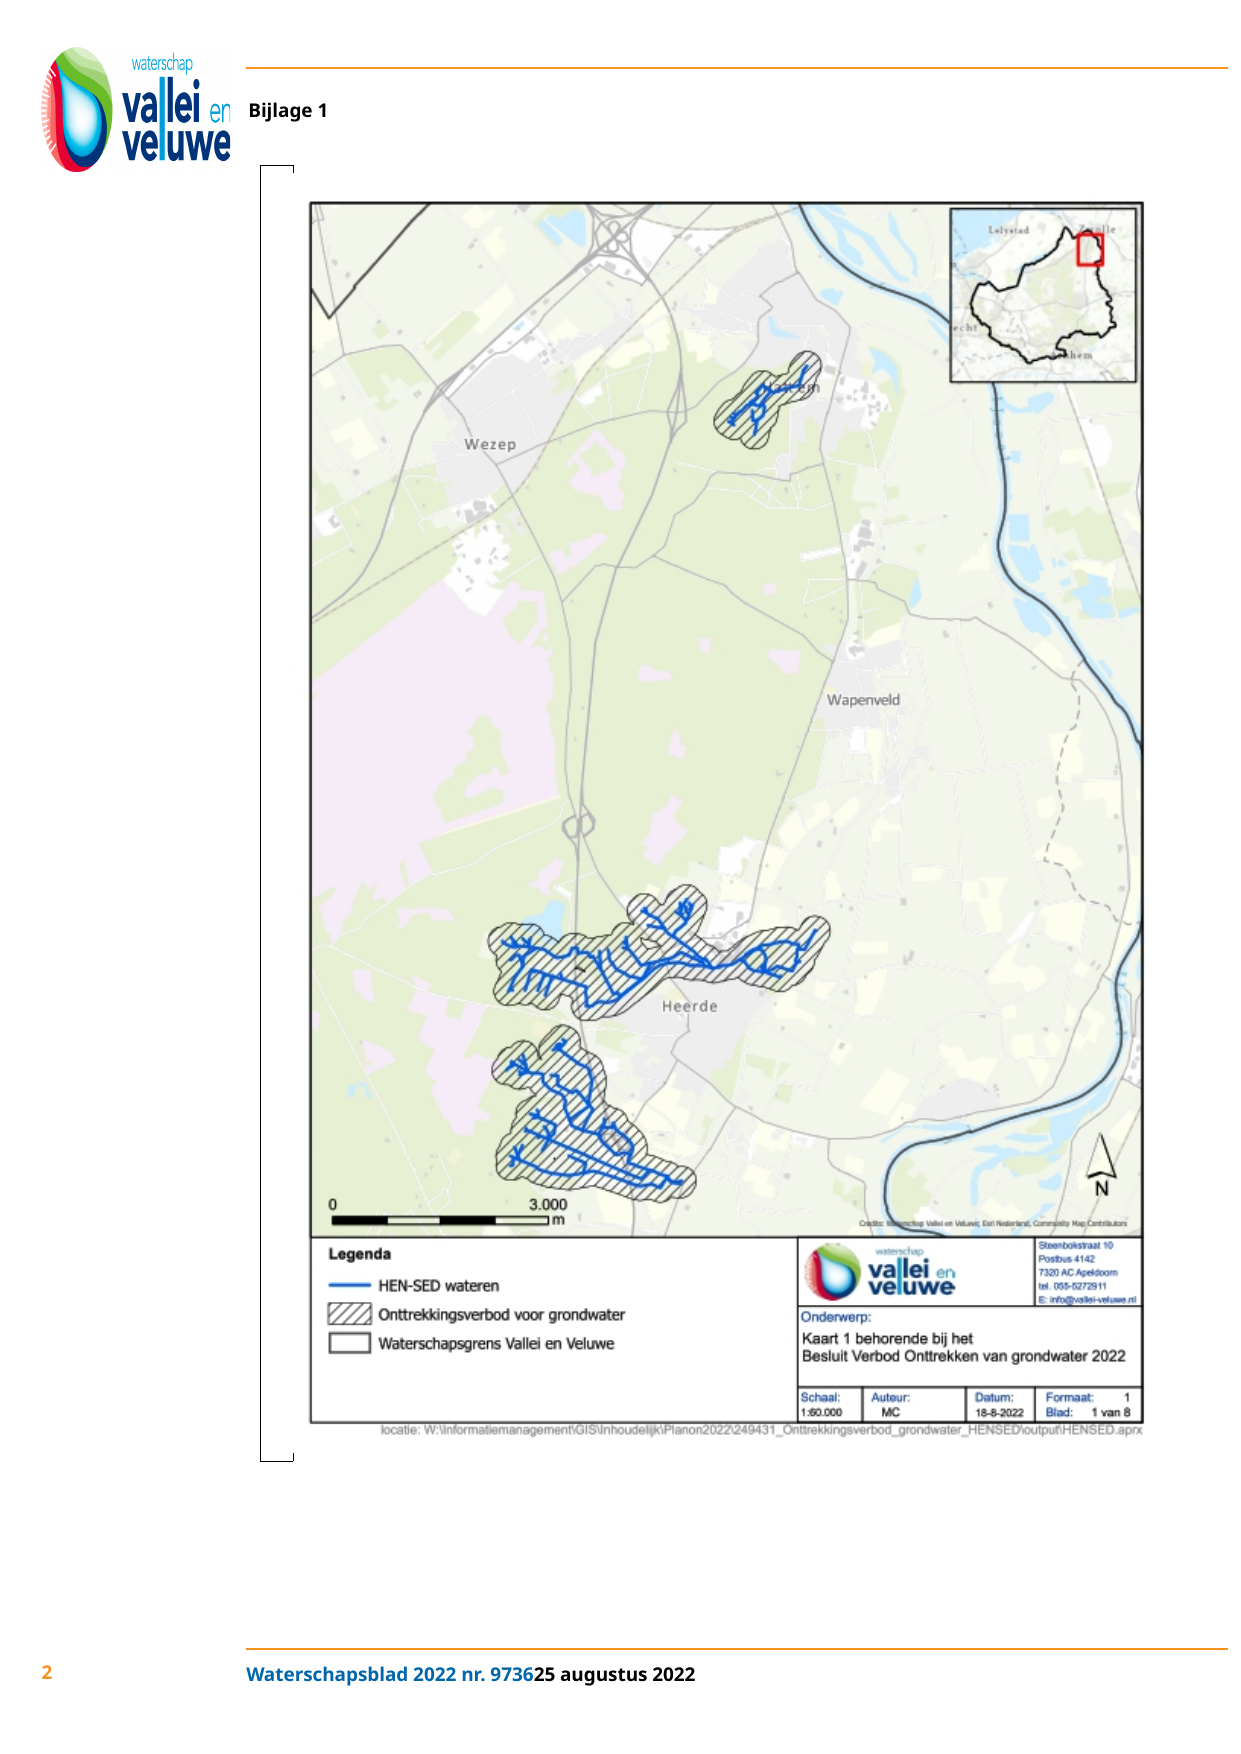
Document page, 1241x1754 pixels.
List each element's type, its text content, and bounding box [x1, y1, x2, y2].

picture [268, 173, 1173, 1453]
picture [41, 47, 231, 172]
text Bijlage 1 [248, 95, 1152, 123]
